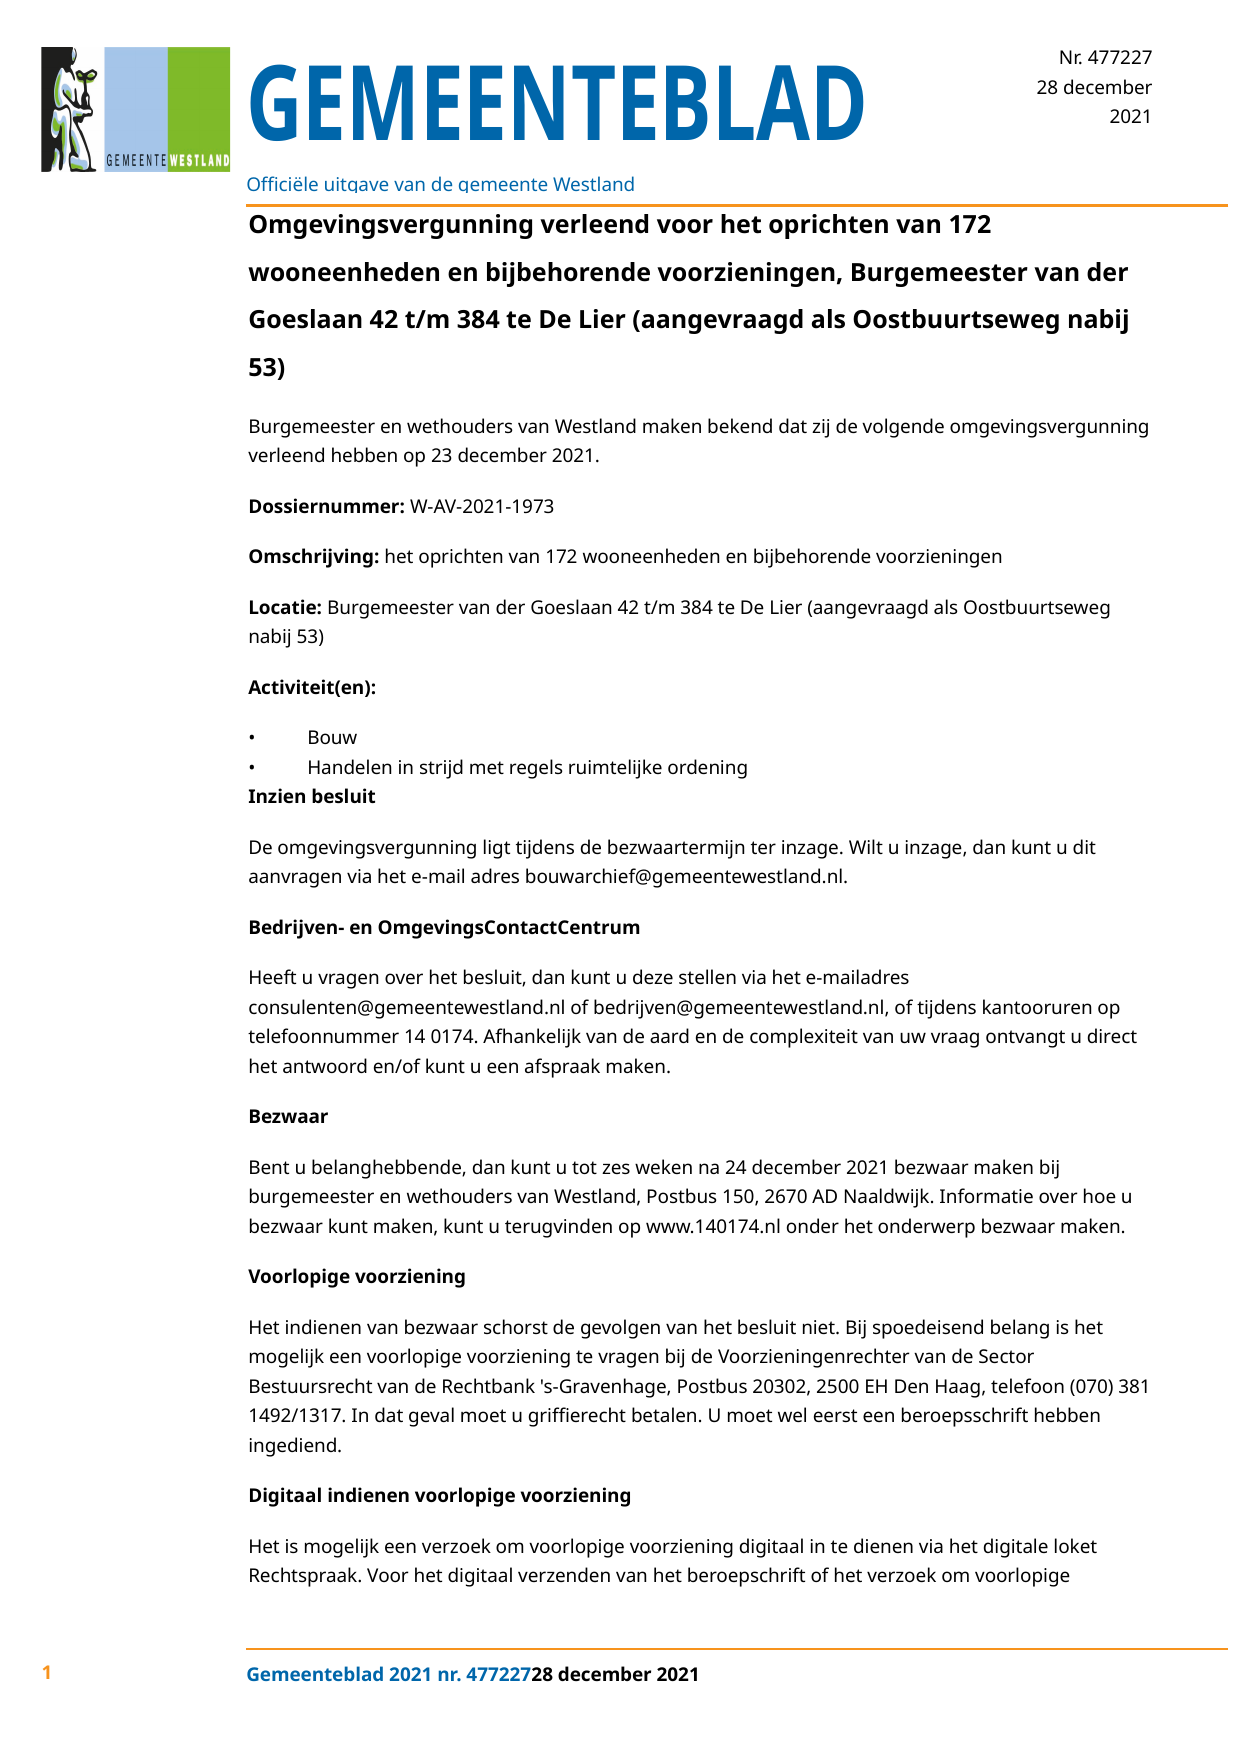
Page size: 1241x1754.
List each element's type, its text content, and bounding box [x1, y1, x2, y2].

text Voorlopige voorziening [248, 1263, 1152, 1289]
list Handelen in strijd met regels ruimtelijke ordening [248, 754, 1152, 780]
text Bent u belanghebbende, dan kunt u tot zes weken na 24 december 2021 bezwaar maken bij burgemeester en wethouders van Westland, Postbus 150, 2670 AD Naaldwijk. Informatie over hoe u bezwaar kunt maken, kunt u terugvinden op www.140174.nl onder het onderwerp bezwaar maken. [248, 1154, 1152, 1239]
text Burgemeester en wethouders van Westland maken bekend dat zij de volgende omgevingsvergunning verleend hebben op 23 december 2021. [248, 413, 1152, 468]
text Bedrijven- en OmgevingsContactCentrum [248, 914, 1152, 940]
list Bouw [248, 724, 1152, 750]
text Locatie: Burgemeester van der Goeslaan 42 t/m 384 te De Lier (aangevraagd als Oostbuurtseweg nabij 53) [248, 594, 1152, 649]
text Heeft u vragen over het besluit, dan kunt u deze stellen via het e-mailadres consulenten@gemeentewestland.nl of bedrijven@gemeentewestland.nl, of tijdens kantooruren op telefoonnummer 14 0174. Afhankelijk van de aard en de complexiteit van uw vraag ontvangt u direct het antwoord en/of kunt u een afspraak maken. [248, 964, 1152, 1079]
text Omschrijving: het oprichten van 172 wooneenheden en bijbehorende voorzieningen [248, 543, 1152, 569]
text Digitaal indienen voorlopige voorziening [248, 1483, 1152, 1508]
picture [41, 47, 231, 172]
text Inzien besluit [248, 783, 1152, 809]
text Dossiernummer: W-AV-2021-1973 [248, 493, 1152, 519]
text Het is mogelijk een verzoek om voorlopige voorziening digitaal in te dienen via het digitale loket Rechtspraak. Voor het digitaal verzenden van het beroepschrift of het verzoek om voorlopige [248, 1533, 1152, 1588]
text Het indienen van bezwaar schorst de gevolgen van het besluit niet. Bij spoedeisend belang is het mogelijk een voorlopige voorziening te vragen bij de Voorzieningenrechter van de Sector Bestuursrecht van de Rechtbank 's-Gravenhage, Postbus 20302, 2500 EH Den Haag, telefoon (070) 381 1492/1317. In dat geval moet u griffierecht betalen. U moet wel eerst een beroepsschrift hebben ingediend. [248, 1314, 1152, 1458]
text Activiteit(en): [248, 674, 1152, 700]
text Omgevingsvergunning verleend voor het oprichten van 172 wooneenheden en bijbehorende voorzieningen, Burgemeester van der Goeslaan 42 t/m 384 te De Lier (aangevraagd als Oostbuurtseweg nabij 53) [248, 207, 1152, 384]
text De omgevingsvergunning ligt tijdens de bezwaartermijn ter inzage. Wilt u inzage, dan kunt u dit aanvragen via het e-mail adres bouwarchief@gemeentewestland.nl. [248, 834, 1152, 889]
text Bezwaar [248, 1103, 1152, 1129]
